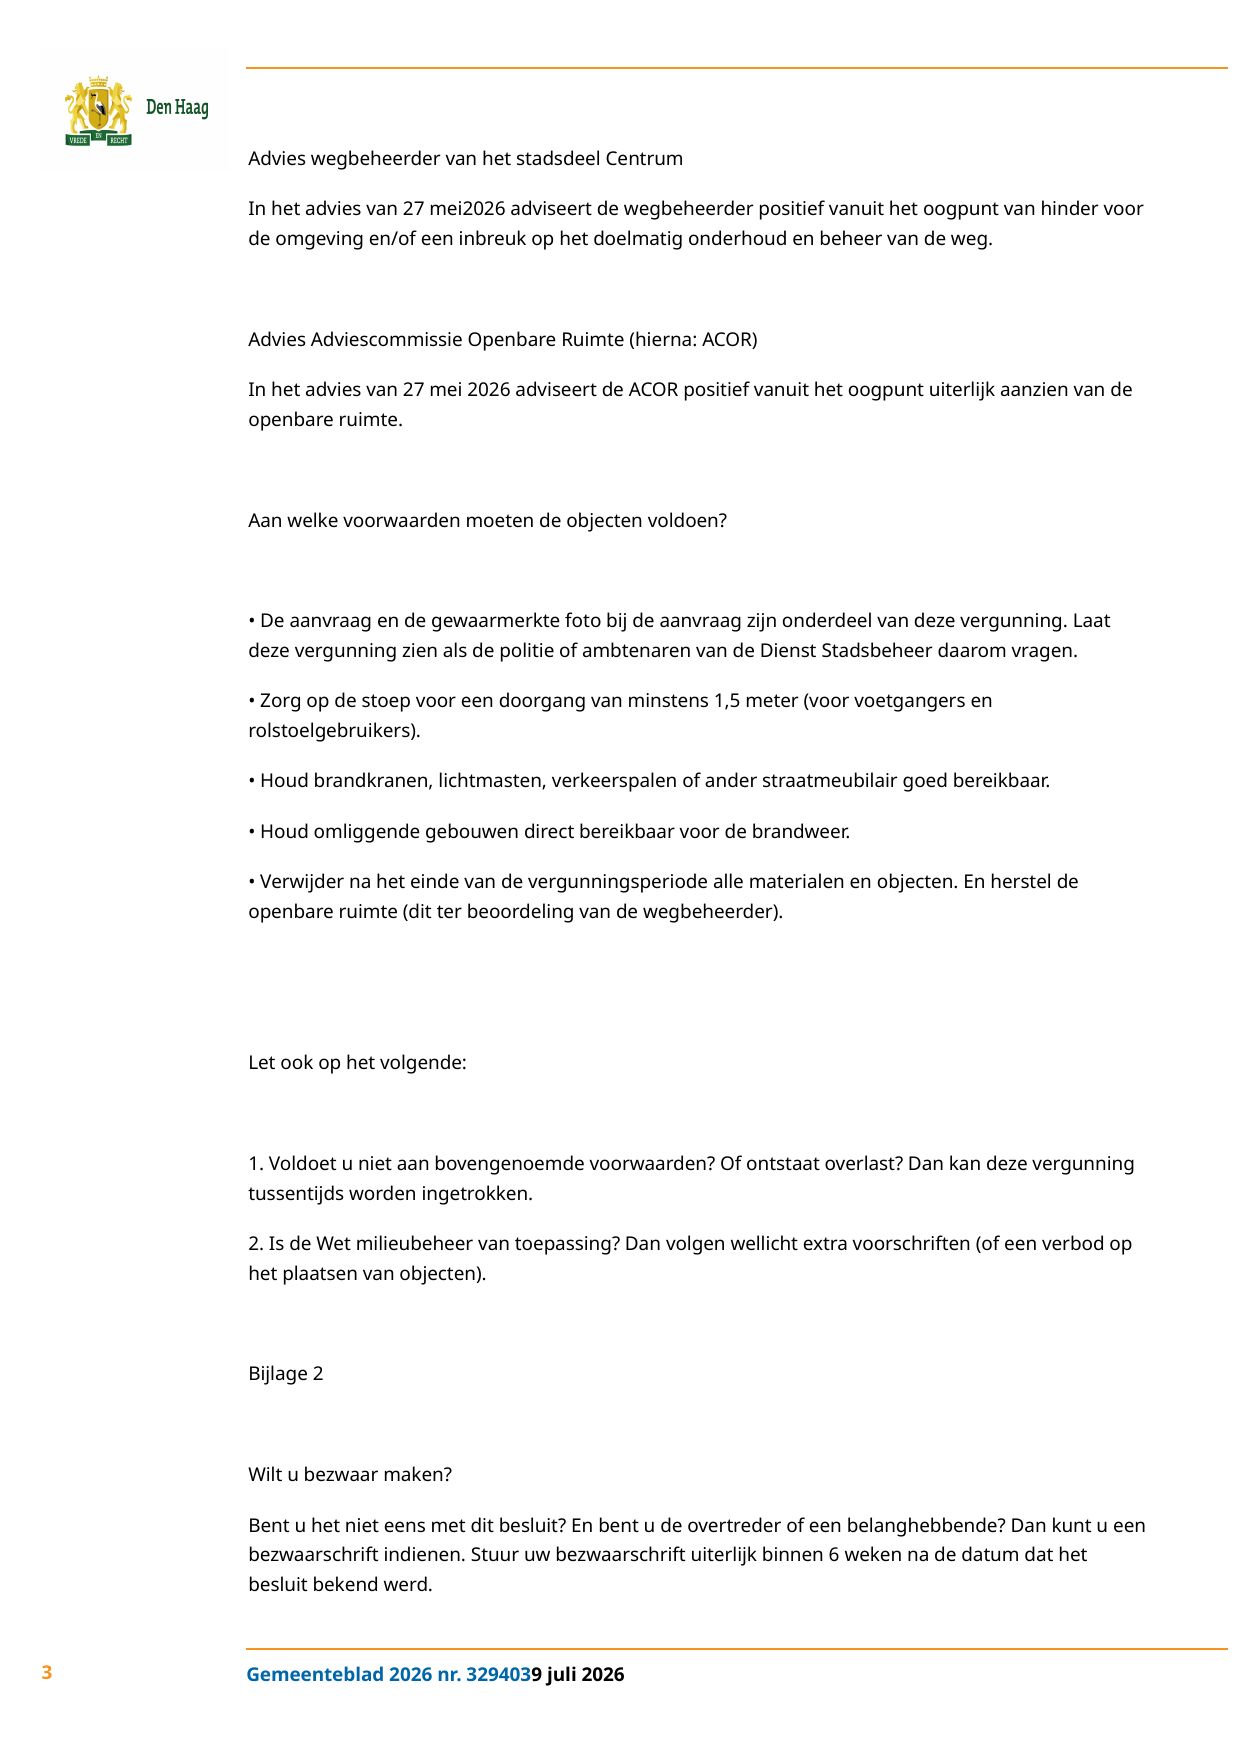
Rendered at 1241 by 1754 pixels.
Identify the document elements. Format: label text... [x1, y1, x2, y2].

text Advies wegbeheerder van het stadsdeel Centrum [248, 145, 1152, 171]
text • Zorg op de stoep voor een doorgang van minstens 1,5 meter (voor voetgangers en rolstoelgebruikers). [248, 688, 1152, 743]
text • Verwijder na het einde van de vergunningsperiode alle materialen en objecten. En herstel de openbare ruimte (dit ter beoordeling van de wegbeheerder). [248, 868, 1152, 924]
text Bijlage 2 [248, 1361, 1152, 1386]
text In het advies van 27 mei2026 adviseert de wegbeheerder positief vanuit het oogpunt van hinder voor de omgeving en/of een inbreuk op het doelmatig onderhoud en beheer van de weg. [248, 196, 1152, 251]
text Advies Adviescommissie Openbare Ruimte (hierna: ACOR) [248, 326, 1152, 352]
text In het advies van 27 mei 2026 adviseert de ACOR positief vanuit het oogpunt uiterlijk aanzien van de openbare ruimte. [248, 376, 1152, 432]
text Let ook op het volgende: [248, 1049, 1152, 1075]
text Bent u het niet eens met dit besluit? En bent u de overtreder of een belanghebbende? Dan kunt u een bezwaarschrift indienen. Stuur uw bezwaarschrift uiterlijk binnen 6 weken na de datum dat het besluit bekend werd. [248, 1512, 1152, 1597]
text • De aanvraag en de gewaarmerkte foto bij de aanvraag zijn onderdeel van deze vergunning. Laat deze vergunning zien als de politie of ambtenaren van de Dienst Stadsbeheer daarom vragen. [248, 608, 1152, 663]
text 1. Voldoet u niet aan bovengenoemde voorwaarden? Of ontstaat overlast? Dan kan deze vergunning tussentijds worden ingetrokken. [248, 1150, 1152, 1206]
text 2. Is de Wet milieubeheer van toepassing? Dan volgen wellicht extra voorschriften (of een verbod op het plaatsen van objecten). [248, 1230, 1152, 1286]
picture [41, 47, 231, 172]
text Aan welke voorwaarden moeten de objecten voldoen? [248, 507, 1152, 533]
text Wilt u bezwaar maken? [248, 1461, 1152, 1487]
text • Houd omliggende gebouwen direct bereikbaar voor de brandweer. [248, 818, 1152, 844]
text • Houd brandkranen, lichtmasten, verkeerspalen of ander straatmeubilair goed bereikbaar. [248, 768, 1152, 793]
